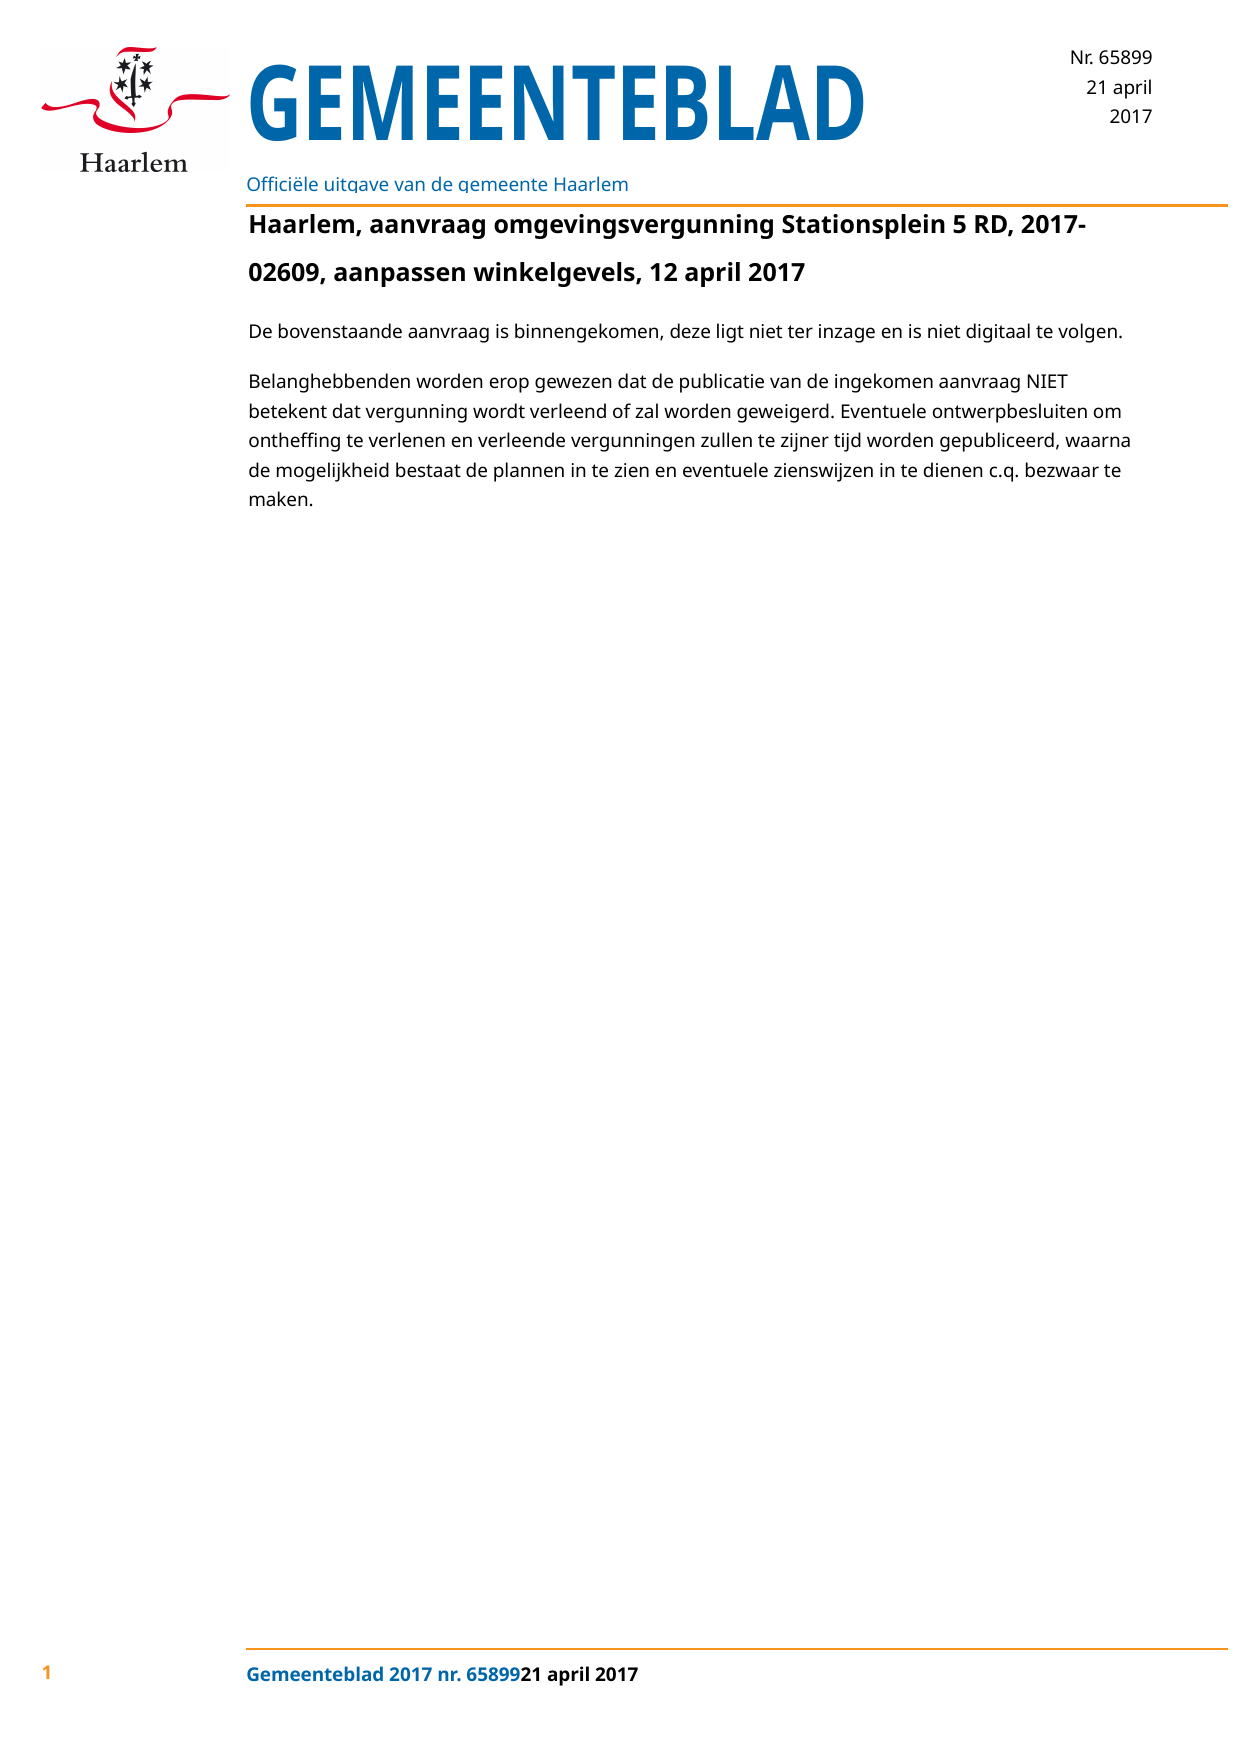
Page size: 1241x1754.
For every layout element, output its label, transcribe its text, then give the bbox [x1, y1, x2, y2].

text Haarlem, aanvraag omgevingsvergunning Stationsplein 5 RD, 2017-02609, aanpassen winkelgevels, 12 april 2017 [248, 207, 1152, 288]
text Belanghebbenden worden erop gewezen dat de publicatie van de ingekomen aanvraag NIET betekent dat vergunning wordt verleend of zal worden geweigerd. Eventuele ontwerpbesluiten om ontheffing te verlenen en verleende vergunningen zullen te zijner tijd worden gepubliceerd, waarna de mogelijkheid bestaat de plannen in te zien en eventuele zienswijzen in te dienen c.q. bezwaar te maken. [248, 368, 1152, 512]
picture [41, 47, 231, 172]
text De bovenstaande aanvraag is binnengekomen, deze ligt niet ter inzage en is niet digitaal te volgen. [248, 318, 1152, 344]
